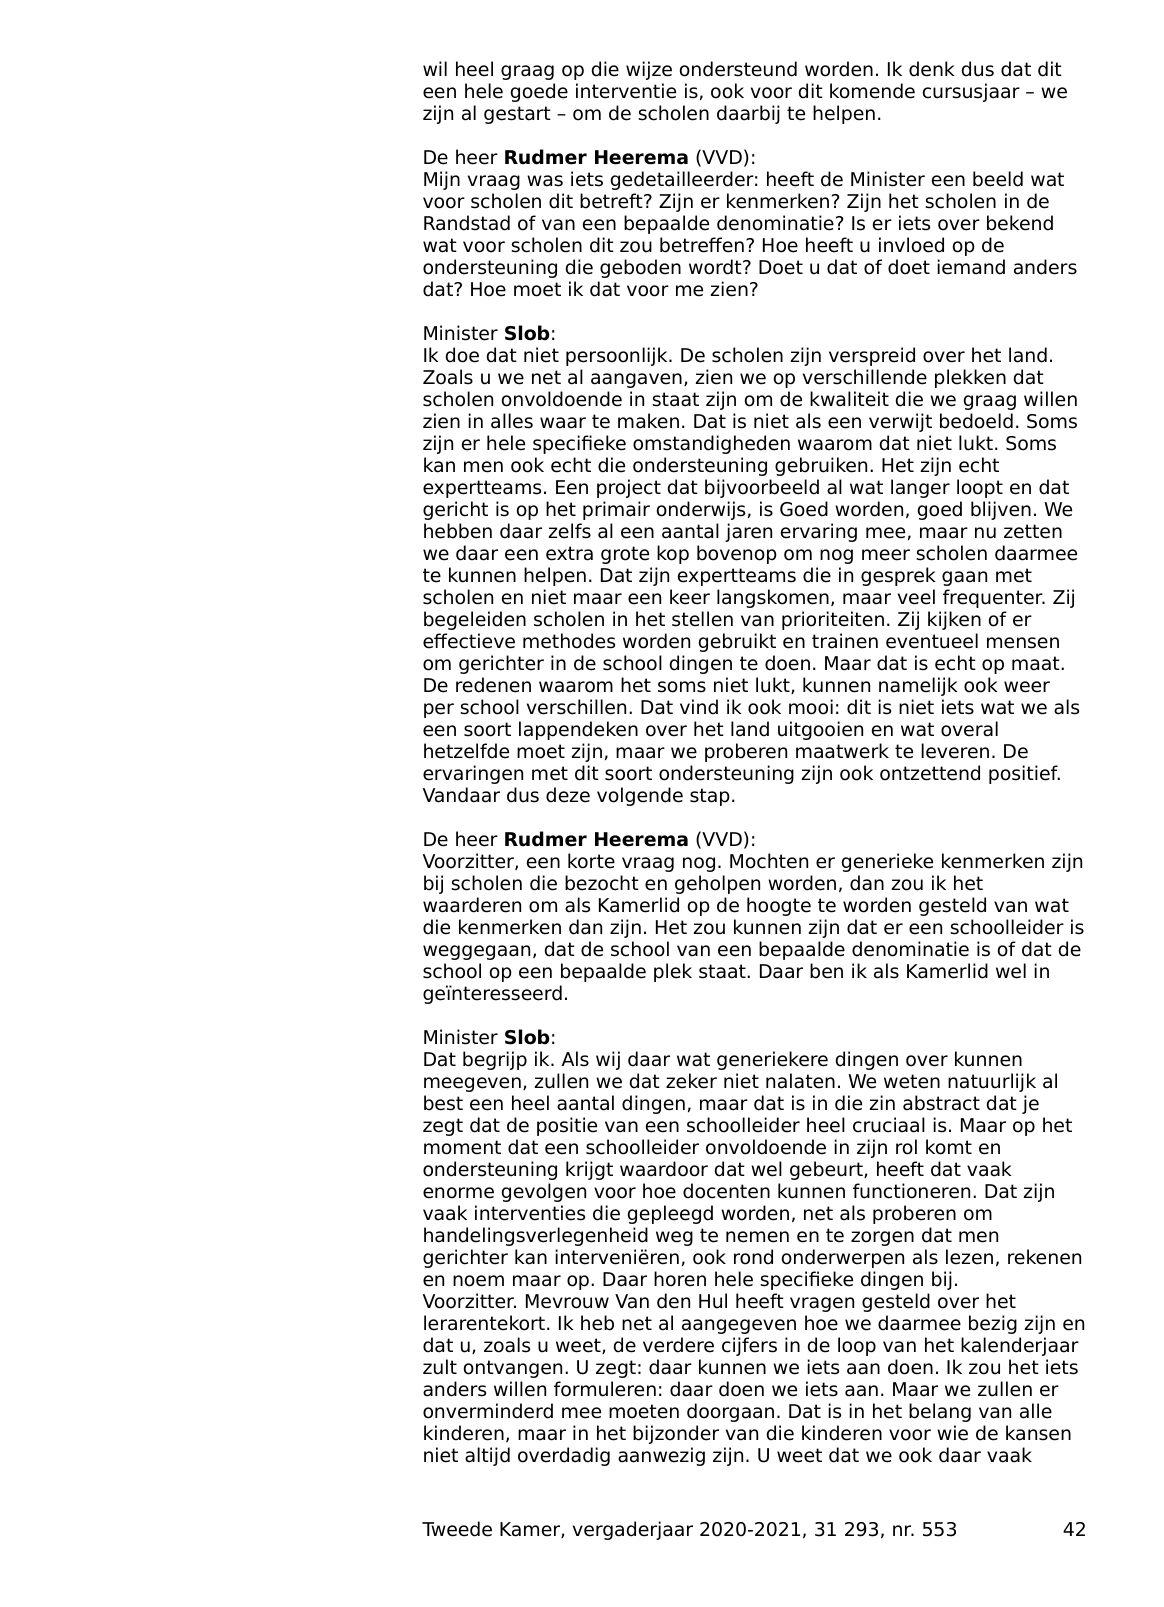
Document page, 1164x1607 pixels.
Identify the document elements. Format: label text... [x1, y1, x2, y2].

text Voorzitter, een korte vraag nog. Mochten er generieke kenmerken zijn bij scholen die bezocht en geholpen worden, dan zou ik het waarderen om als Kamerlid op de hoogte te worden gesteld van wat die kenmerken dan zijn. Het zou kunnen zijn dat er een schoolleider is weggegaan, dat de school van een bepaalde denominatie is of dat de school op een bepaalde plek staat. Daar ben ik als Kamerlid wel in geïnteresseerd. [422, 851, 1087, 1005]
text Mijn vraag was iets gedetailleerder: heeft de Minister een beeld wat voor scholen dit betreft? Zijn er kenmerken? Zijn het scholen in de Randstad of van een bepaalde denominatie? Is er iets over bekend wat voor scholen dit zou betreffen? Hoe heeft u invloed op de ondersteuning die geboden wordt? Doet u dat of doet iemand anders dat? Hoe moet ik dat voor me zien? [422, 169, 1087, 301]
text Voorzitter. Mevrouw Van den Hul heeft vragen gesteld over het lerarentekort. Ik heb net al aangegeven hoe we daarmee bezig zijn en dat u, zoals u weet, de verdere cijfers in de loop van het kalenderjaar zult ontvangen. U zegt: daar kunnen we iets aan doen. Ik zou het iets anders willen formuleren: daar doen we iets aan. Maar we zullen er onverminderd mee moeten doorgaan. Dat is in het belang van alle kinderen, maar in het bijzonder van die kinderen voor wie de kansen niet altijd overdadig aanwezig zijn. U weet dat we ook daar vaak [422, 1291, 1087, 1467]
text De heer Rudmer Heerema (VVD): [422, 147, 1087, 169]
text Ik doe dat niet persoonlijk. De scholen zijn verspreid over het land. Zoals u we net al aangaven, zien we op verschillende plekken dat scholen onvoldoende in staat zijn om de kwaliteit die we graag willen zien in alles waar te maken. Dat is niet als een verwijt bedoeld. Soms zijn er hele specifieke omstandigheden waarom dat niet lukt. Soms kan men ook echt die ondersteuning gebruiken. Het zijn echt expertteams. Een project dat bijvoorbeeld al wat langer loopt en dat gericht is op het primair onderwijs, is Goed worden, goed blijven. We hebben daar zelfs al een aantal jaren ervaring mee, maar nu zetten we daar een extra grote kop bovenop om nog meer scholen daarmee te kunnen helpen. Dat zijn expertteams die in gesprek gaan met scholen en niet maar een keer langskomen, maar veel frequenter. Zij begeleiden scholen in het stellen van prioriteiten. Zij kijken of er effectieve methodes worden gebruikt en trainen eventueel mensen om gerichter in de school dingen te doen. Maar dat is echt op maat. De redenen waarom het soms niet lukt, kunnen namelijk ook weer per school verschillen. Dat vind ik ook mooi: dit is niet iets wat we als een soort lappendeken over het land uitgooien en wat overal hetzelfde moet zijn, maar we proberen maatwerk te leveren. De ervaringen met dit soort ondersteuning zijn ook ontzettend positief. Vandaar dus deze volgende stap. [422, 345, 1087, 807]
text wil heel graag op die wijze ondersteund worden. Ik denk dus dat dit een hele goede interventie is, ook voor dit komende cursusjaar – we zijn al gestart – om de scholen daarbij te helpen. [422, 59, 1087, 125]
text Dat begrijp ik. Als wij daar wat generiekere dingen over kunnen meegeven, zullen we dat zeker niet nalaten. We weten natuurlijk al best een heel aantal dingen, maar dat is in die zin abstract dat je zegt dat de positie van een schoolleider heel cruciaal is. Maar op het moment dat een schoolleider onvoldoende in zijn rol komt en ondersteuning krijgt waardoor dat wel gebeurt, heeft dat vaak enorme gevolgen voor hoe docenten kunnen functioneren. Dat zijn vaak interventies die gepleegd worden, net als proberen om handelingsverlegenheid weg te nemen en te zorgen dat men gerichter kan interveniëren, ook rond onderwerpen als lezen, rekenen en noem maar op. Daar horen hele specifieke dingen bij. [422, 1049, 1087, 1291]
text De heer Rudmer Heerema (VVD): [422, 829, 1087, 851]
text Minister Slob: [422, 1027, 1087, 1049]
text Minister Slob: [422, 323, 1087, 345]
